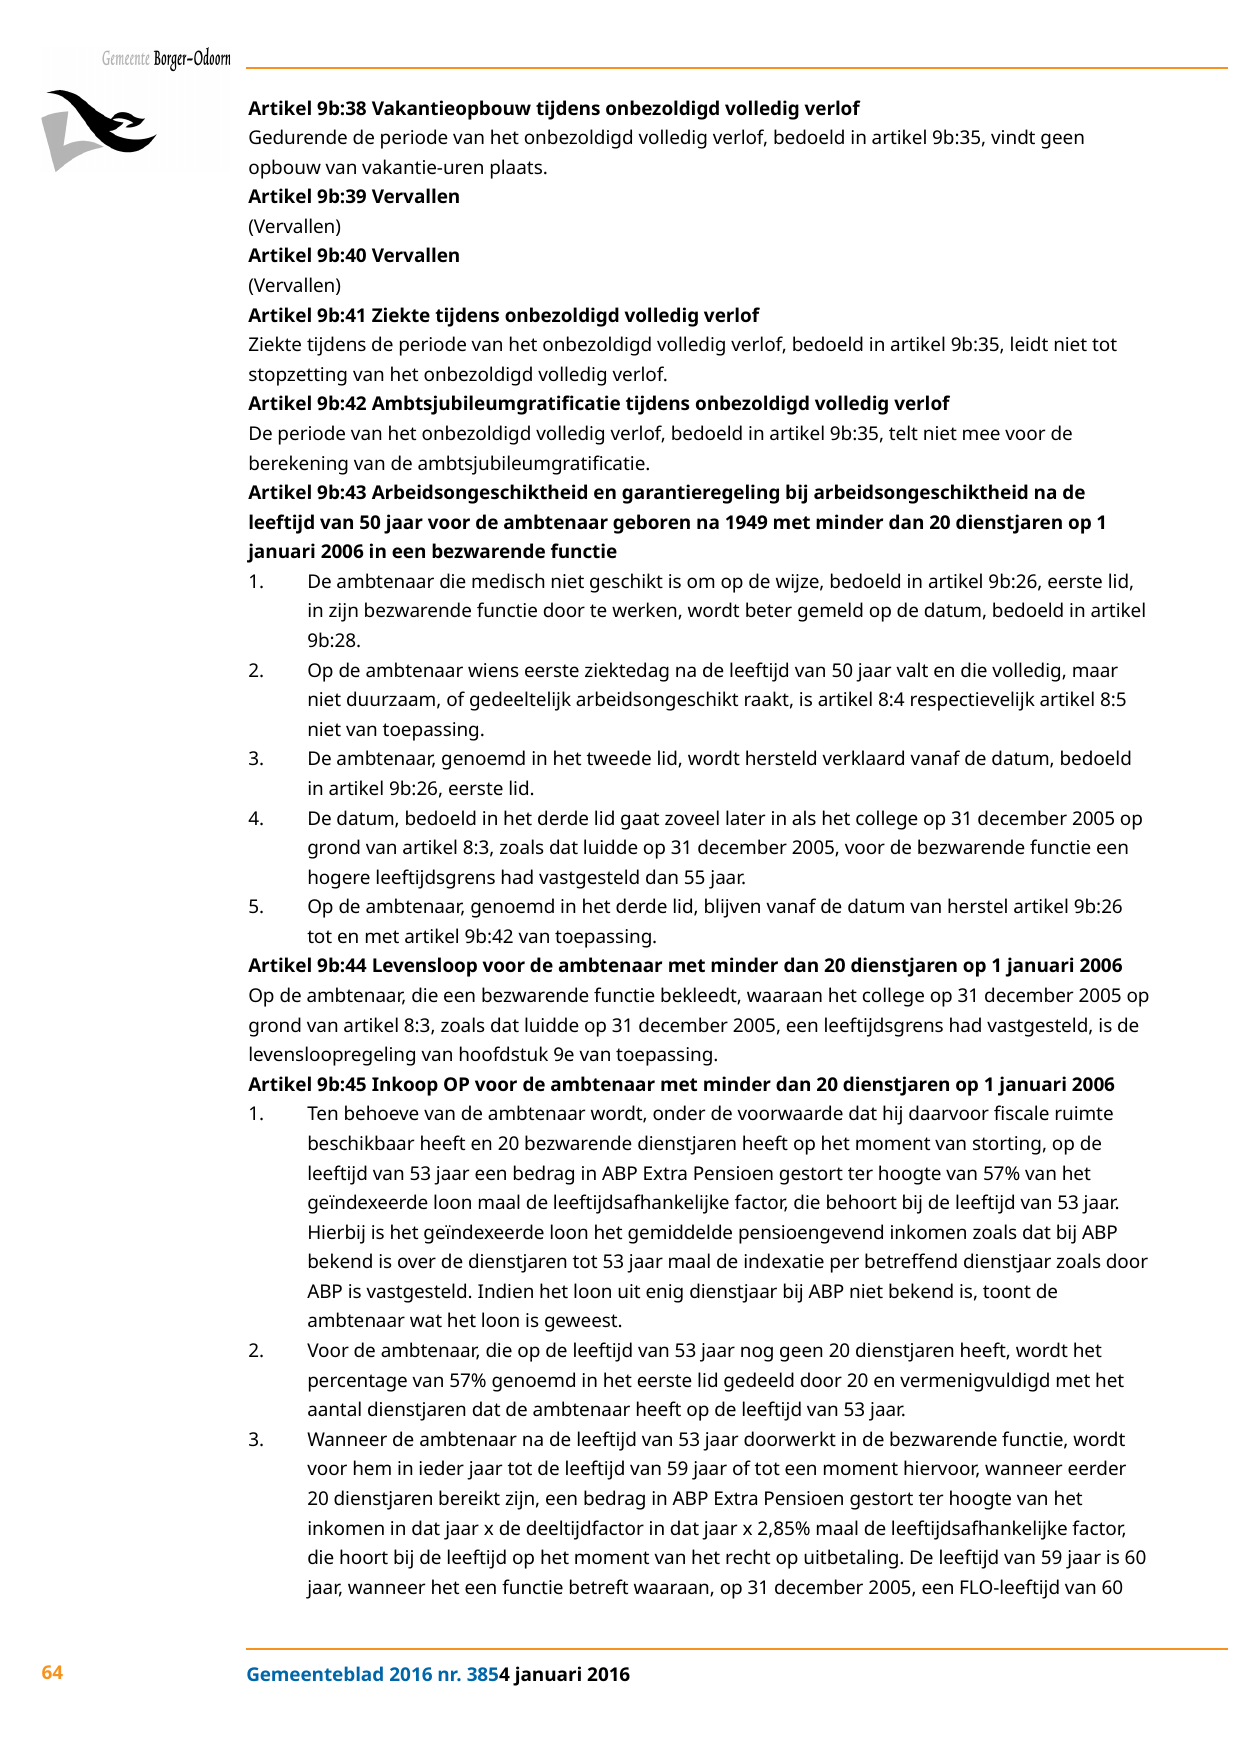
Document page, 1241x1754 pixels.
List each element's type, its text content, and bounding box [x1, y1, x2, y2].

text Gedurende de periode van het onbezoldigd volledig verlof, bedoeld in artikel 9b:35, vindt geen opbouw van vakantie-uren plaats. [248, 124, 1152, 180]
text Artikel 9b:42 Ambtsjubileumgratificatie tijdens onbezoldigd volledig verlof [248, 391, 1152, 416]
list Ten behoeve van de ambtenaar wordt, onder de voorwaarde dat hij daarvoor fiscale ruimte beschikbaar heeft en 20 bezwarende dienstjaren heeft op het moment van storting, op de leeftijd van 53 jaar een bedrag in ABP Extra Pensioen gestort ter hoogte van 57% van het geïndexeerde loon maal de leeftijdsafhankelijke factor, die behoort bij de leeftijd van 53 jaar. Hierbij is het geïndexeerde loon het gemiddelde pensioengevend inkomen zoals dat bij ABP bekend is over de dienstjaren tot 53 jaar maal de indexatie per betreffend dienstjaar zoals door ABP is vastgesteld. Indien het loon uit enig dienstjaar bij ABP niet bekend is, toont de ambtenaar wat het loon is geweest. [248, 1101, 1152, 1333]
text Op de ambtenaar, die een bezwarende functie bekleedt, waaraan het college op 31 december 2005 op grond van artikel 8:3, zoals dat luidde op 31 december 2005, een leeftijdsgrens had vastgesteld, is de levensloopregeling van hoofdstuk 9e van toepassing. [248, 982, 1152, 1067]
text Artikel 9b:39 Vervallen [248, 183, 1152, 209]
text Artikel 9b:44 Levensloop voor de ambtenaar met minder dan 20 dienstjaren op 1 januari 2006 [248, 953, 1152, 978]
text Artikel 9b:45 Inkoop OP voor de ambtenaar met minder dan 20 dienstjaren op 1 januari 2006 [248, 1071, 1152, 1097]
text Artikel 9b:38 Vakantieopbouw tijdens onbezoldigd volledig verlof [248, 95, 1152, 121]
list Op de ambtenaar, genoemd in het derde lid, blijven vanaf de datum van herstel artikel 9b:26 tot en met artikel 9b:42 van toepassing. [248, 893, 1152, 949]
text Ziekte tijdens de periode van het onbezoldigd volledig verlof, bedoeld in artikel 9b:35, leidt niet tot stopzetting van het onbezoldigd volledig verlof. [248, 331, 1152, 387]
text (Vervallen) [248, 213, 1152, 239]
list Voor de ambtenaar, die op de leeftijd van 53 jaar nog geen 20 dienstjaren heeft, wordt het percentage van 57% genoemd in het eerste lid gedeeld door 20 en vermenigvuldigd met het aantal dienstjaren dat de ambtenaar heeft op de leeftijd van 53 jaar. [248, 1337, 1152, 1422]
text De periode van het onbezoldigd volledig verlof, bedoeld in artikel 9b:35, telt niet mee voor de berekening van de ambtsjubileumgratificatie. [248, 420, 1152, 476]
list Wanneer de ambtenaar na de leeftijd van 53 jaar doorwerkt in de bezwarende functie, wordt voor hem in ieder jaar tot de leeftijd van 59 jaar of tot een moment hiervoor, wanneer eerder 20 dienstjaren bereikt zijn, een bedrag in ABP Extra Pensioen gestort ter hoogte van het inkomen in dat jaar x de deeltijdfactor in dat jaar x 2,85% maal de leeftijdsafhankelijke factor, die hoort bij de leeftijd op het moment van het recht op uitbetaling. De leeftijd van 59 jaar is 60 jaar, wanneer het een functie betreft waaraan, op 31 december 2005, een FLO-leeftijd van 60 [248, 1426, 1152, 1600]
text Artikel 9b:43 Arbeidsongeschiktheid en garantieregeling bij arbeidsongeschiktheid na de leeftijd van 50 jaar voor de ambtenaar geboren na 1949 met minder dan 20 dienstjaren op 1 januari 2006 in een bezwarende functie [248, 479, 1152, 564]
text Artikel 9b:40 Vervallen [248, 243, 1152, 268]
text (Vervallen) [248, 272, 1152, 298]
list Op de ambtenaar wiens eerste ziektedag na de leeftijd van 50 jaar valt en die volledig, maar niet duurzaam, of gedeeltelijk arbeidsongeschikt raakt, is artikel 8:4 respectievelijk artikel 8:5 niet van toepassing. [248, 657, 1152, 742]
text Artikel 9b:41 Ziekte tijdens onbezoldigd volledig verlof [248, 302, 1152, 328]
picture [41, 47, 231, 172]
list De datum, bedoeld in het derde lid gaat zoveel later in als het college op 31 december 2005 op grond van artikel 8:3, zoals dat luidde op 31 december 2005, voor de bezwarende functie een hogere leeftijdsgrens had vastgesteld dan 55 jaar. [248, 805, 1152, 890]
list De ambtenaar die medisch niet geschikt is om op de wijze, bedoeld in artikel 9b:26, eerste lid, in zijn bezwarende functie door te werken, wordt beter gemeld op de datum, bedoeld in artikel 9b:28. [248, 568, 1152, 653]
list De ambtenaar, genoemd in het tweede lid, wordt hersteld verklaard vanaf de datum, bedoeld in artikel 9b:26, eerste lid. [248, 746, 1152, 801]
